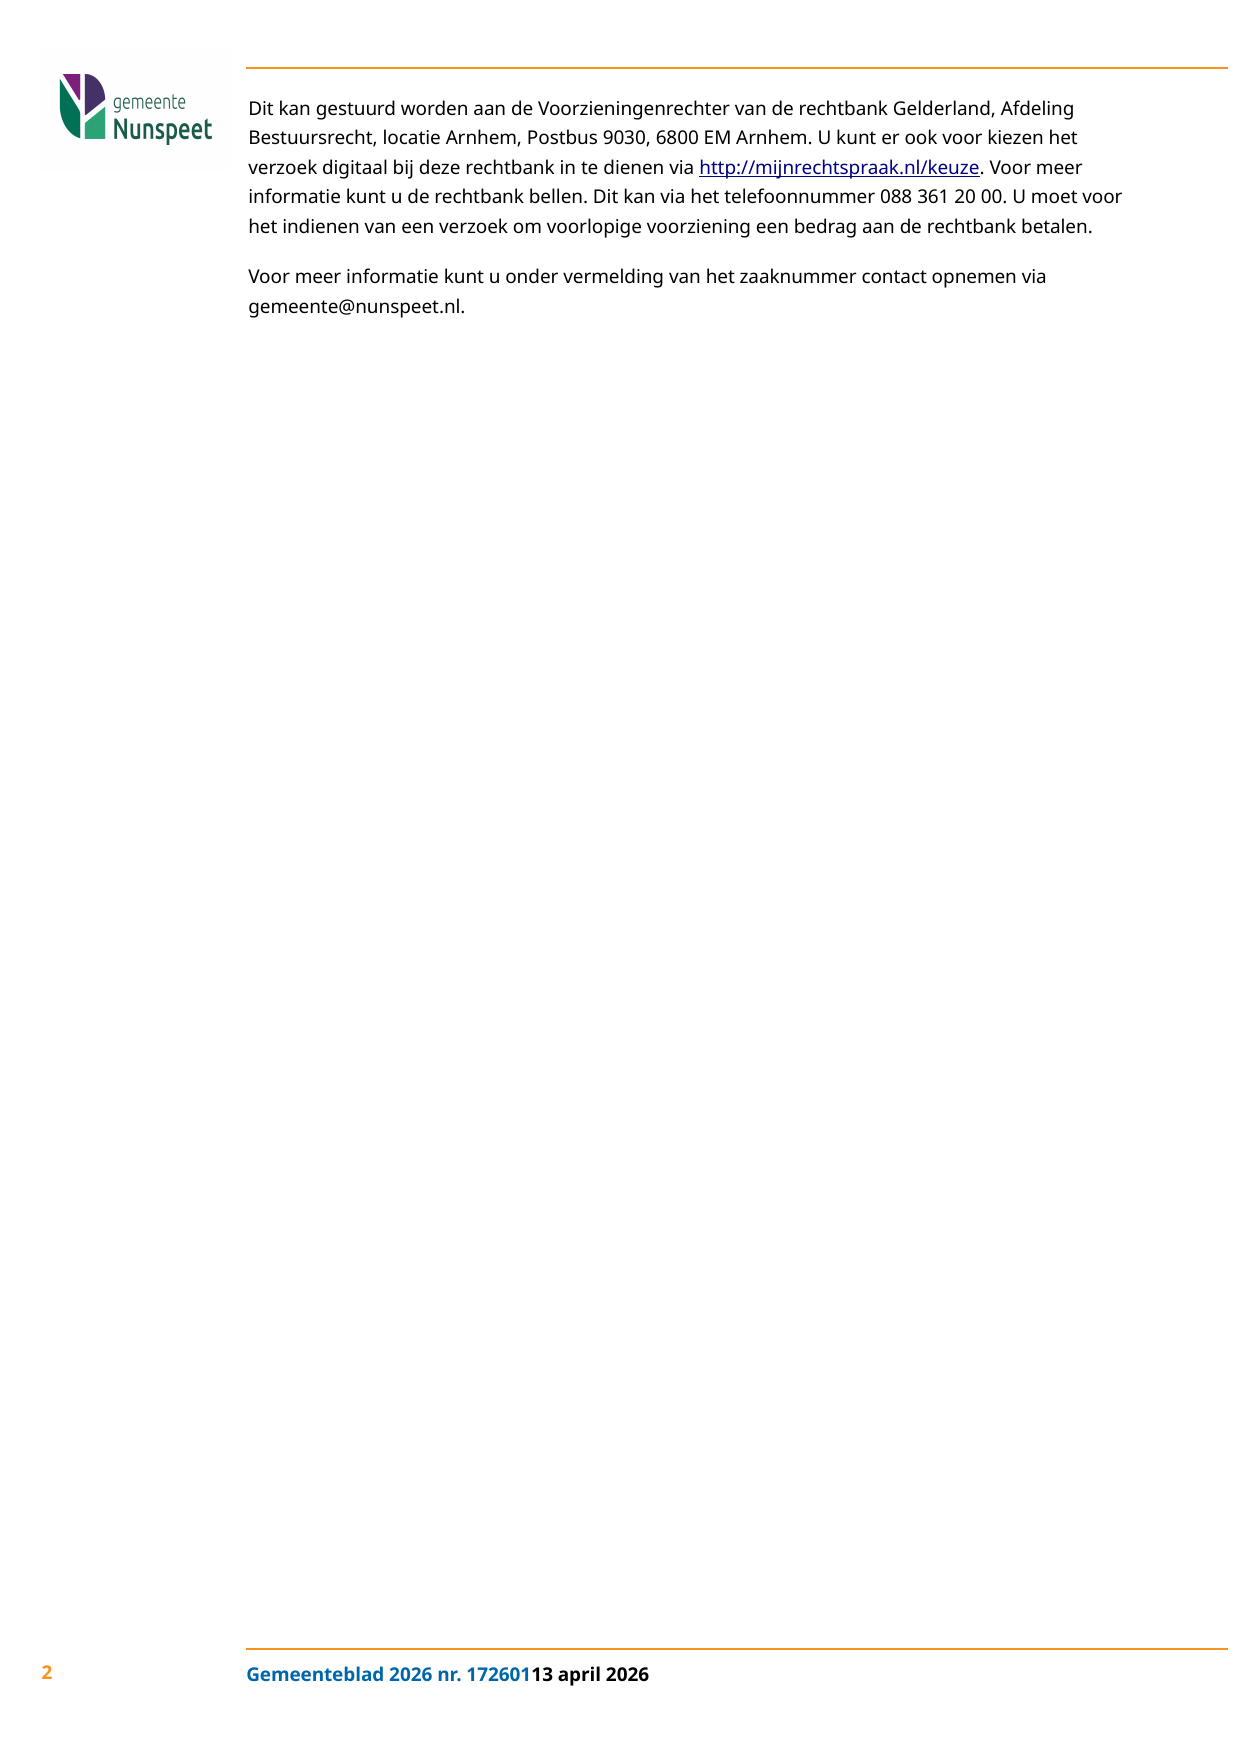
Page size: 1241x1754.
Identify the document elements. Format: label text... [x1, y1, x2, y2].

text Voor meer informatie kunt u onder vermelding van het zaaknummer contact opnemen via gemeente@nunspeet.nl. [248, 263, 1152, 319]
picture [41, 47, 231, 172]
text Dit kan gestuurd worden aan de Voorzieningenrechter van de rechtbank Gelderland, Afdeling Bestuursrecht, locatie Arnhem, Postbus 9030, 6800 EM Arnhem. U kunt er ook voor kiezen het verzoek digitaal bij deze rechtbank in te dienen via http://mijnrechtspraak.nl/keuze. Voor meer informatie kunt u de rechtbank bellen. Dit kan via het telefoonnummer 088 361 20 00. U moet voor het indienen van een verzoek om voorlopige voorziening een bedrag aan de rechtbank betalen. [248, 95, 1152, 239]
